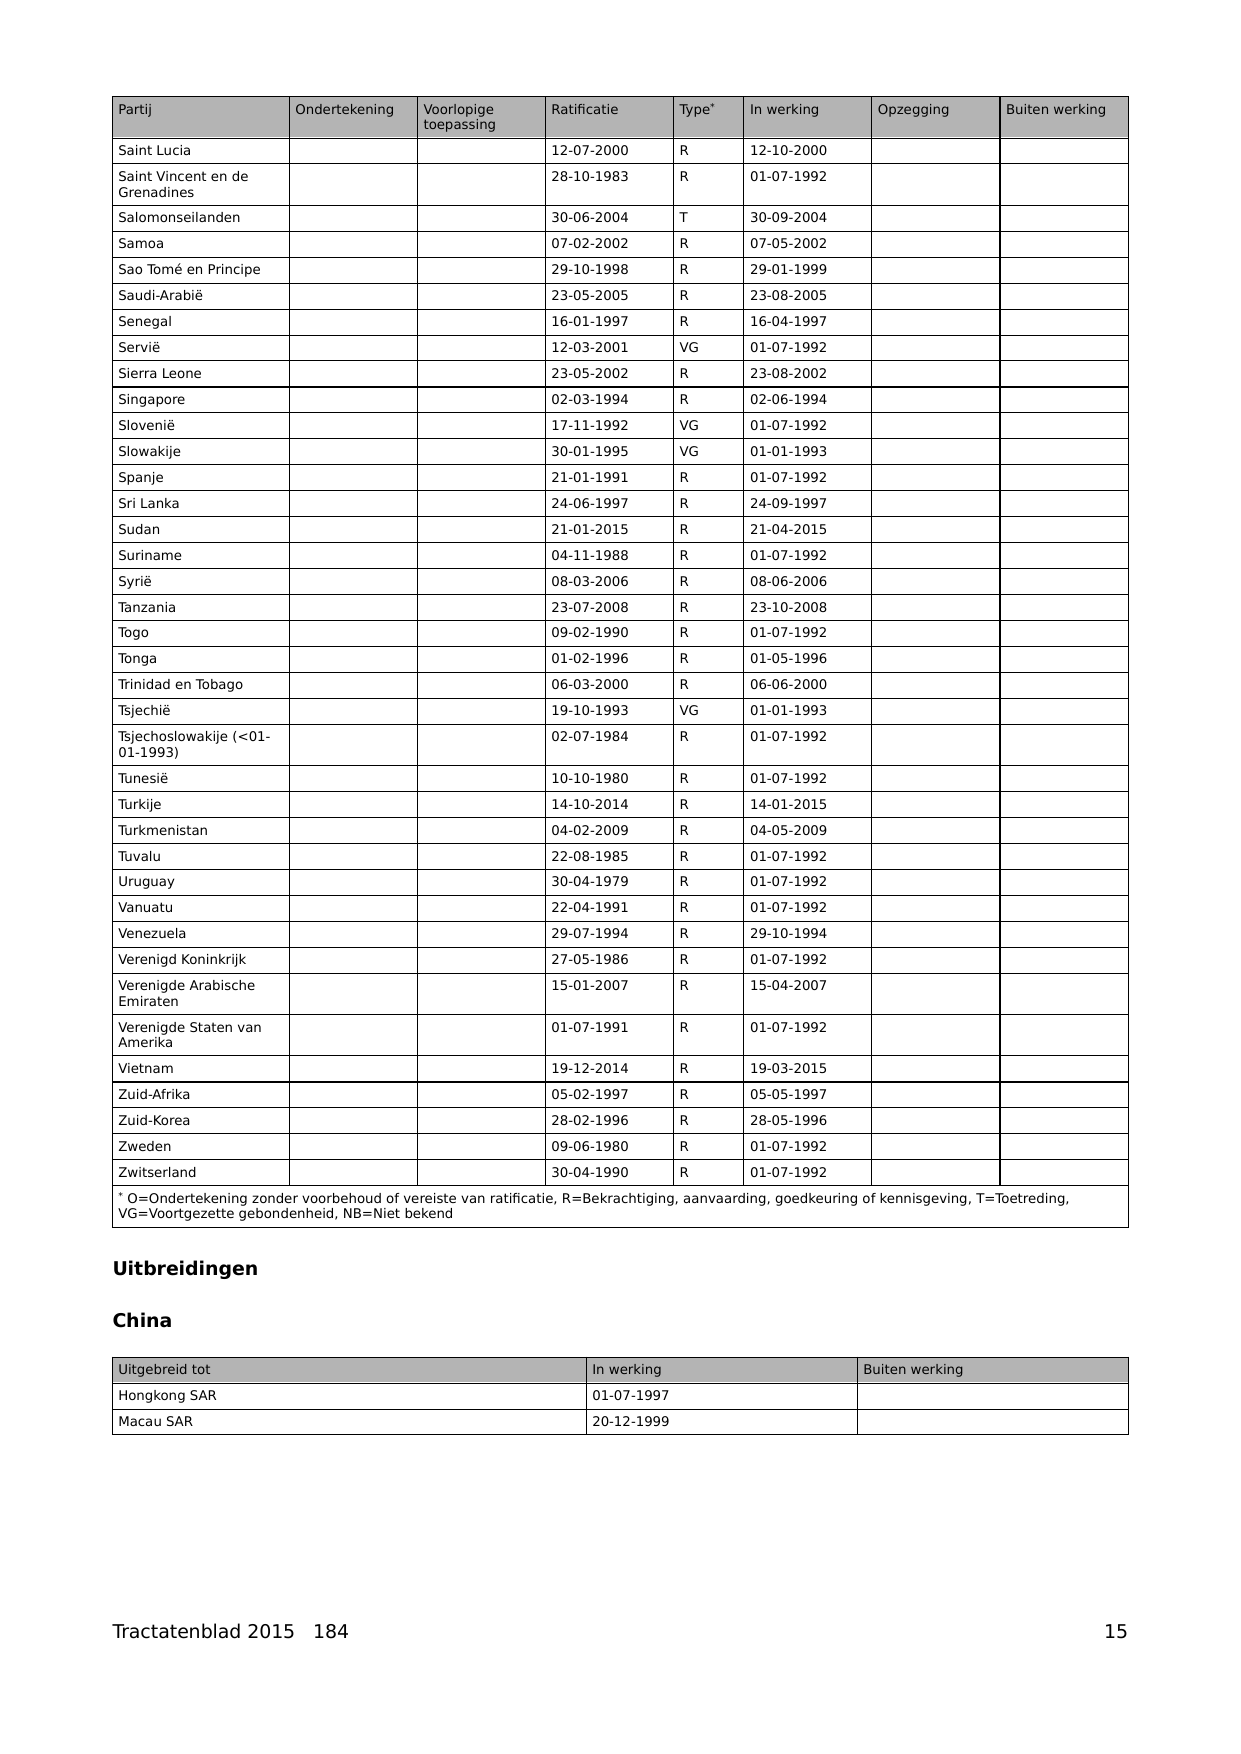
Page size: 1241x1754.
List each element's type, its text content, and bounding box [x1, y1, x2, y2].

table_header Opzegging [872, 97, 999, 137]
table_cell [418, 621, 545, 646]
table_cell [290, 896, 417, 921]
table_cell [418, 974, 545, 1014]
table_cell Uruguay [113, 870, 289, 895]
table_cell [872, 1056, 999, 1081]
table_header Type* [674, 97, 743, 137]
table_cell [418, 361, 545, 386]
table_cell [290, 465, 417, 490]
table_cell Sudan [113, 517, 289, 542]
table_cell [1001, 439, 1128, 464]
table_cell Togo [113, 621, 289, 646]
table_cell [1001, 1134, 1128, 1159]
table_cell 30-01-1995 [546, 439, 673, 464]
table_cell [872, 647, 999, 672]
table_cell [872, 258, 999, 283]
table_cell R [674, 1108, 743, 1133]
table_cell [872, 139, 999, 163]
table_header In werking [744, 97, 871, 137]
table_header Ondertekening [290, 97, 417, 137]
table_cell [872, 439, 999, 464]
table_cell 23-10-2008 [744, 595, 871, 620]
table_cell 02-03-1994 [546, 388, 673, 412]
table_cell [1001, 543, 1128, 568]
table_cell [1001, 818, 1128, 843]
table_cell Salomonseilanden [113, 206, 289, 231]
table_cell [418, 792, 545, 817]
table_cell 04-02-2009 [546, 818, 673, 843]
table_cell [1001, 922, 1128, 947]
table_cell [1001, 465, 1128, 490]
table_cell [418, 206, 545, 231]
table_cell R [674, 517, 743, 542]
table_cell 05-02-1997 [546, 1083, 673, 1107]
table_cell 12-10-2000 [744, 139, 871, 163]
table_cell [290, 388, 417, 412]
table_cell [872, 1083, 999, 1107]
table_cell [290, 361, 417, 386]
table_cell [290, 284, 417, 308]
table_cell 29-01-1999 [744, 258, 871, 283]
table_cell 15-04-2007 [744, 974, 871, 1014]
table_cell R [674, 543, 743, 568]
table_cell 04-11-1988 [546, 543, 673, 568]
table_cell [1001, 232, 1128, 257]
table_cell 01-07-1992 [744, 336, 871, 360]
table_cell [418, 1015, 545, 1055]
table_header Uitgebreid tot [113, 1358, 586, 1382]
table_cell [418, 673, 545, 698]
table_cell [872, 569, 999, 594]
table_cell R [674, 896, 743, 921]
table_cell [418, 543, 545, 568]
table_cell [872, 465, 999, 490]
table_cell 01-07-1992 [744, 1015, 871, 1055]
table_cell R [674, 465, 743, 490]
table_cell R [674, 844, 743, 869]
table_cell [1001, 844, 1128, 869]
table_cell [290, 258, 417, 283]
table_cell [1001, 284, 1128, 308]
table_cell [290, 1083, 417, 1107]
table_cell R [674, 164, 743, 205]
subtitle China [112, 1309, 1128, 1332]
table_cell 23-08-2002 [744, 361, 871, 386]
table_cell 22-08-1985 [546, 844, 673, 869]
table_cell R [674, 361, 743, 386]
table_cell [872, 388, 999, 412]
table_cell 08-03-2006 [546, 569, 673, 594]
table_cell [872, 1015, 999, 1055]
table_cell 01-07-1992 [744, 870, 871, 895]
table_cell 23-07-2008 [546, 595, 673, 620]
table_cell [872, 725, 999, 765]
table_cell Zuid-Afrika [113, 1083, 289, 1107]
table_cell Hongkong SAR [113, 1384, 586, 1408]
table_cell 29-10-1998 [546, 258, 673, 283]
table_cell R [674, 310, 743, 334]
table_cell 01-07-1992 [744, 164, 871, 205]
table_cell [1001, 491, 1128, 516]
table_cell R [674, 725, 743, 765]
table_cell [872, 792, 999, 817]
table_cell 01-05-1996 [744, 647, 871, 672]
table_cell [1001, 206, 1128, 231]
table_cell [872, 1108, 999, 1133]
table_cell 01-07-1992 [744, 621, 871, 646]
table_cell 01-07-1992 [744, 1134, 871, 1159]
table_cell 24-06-1997 [546, 491, 673, 516]
table_cell Slowakije [113, 439, 289, 464]
table_cell Tsjechoslowakije (<01-01-1993) [113, 725, 289, 765]
table_cell Spanje [113, 465, 289, 490]
table_cell 09-02-1990 [546, 621, 673, 646]
table_cell Saint Vincent en de Grenadines [113, 164, 289, 205]
table_cell R [674, 1134, 743, 1159]
table_cell 01-07-1992 [744, 766, 871, 791]
table_cell [290, 543, 417, 568]
table_cell Zwitserland [113, 1160, 289, 1185]
table_cell [1001, 647, 1128, 672]
table_cell [1001, 139, 1128, 163]
table_header Ratificatie [546, 97, 673, 137]
table_cell Sierra Leone [113, 361, 289, 386]
table_cell [290, 139, 417, 163]
table_cell 12-07-2000 [546, 139, 673, 163]
table_cell [1001, 595, 1128, 620]
table_cell 02-06-1994 [744, 388, 871, 412]
table_cell [418, 139, 545, 163]
table_cell [1001, 699, 1128, 723]
table_cell 06-03-2000 [546, 673, 673, 698]
table_cell [418, 948, 545, 972]
table_cell Trinidad en Tobago [113, 673, 289, 698]
table_cell [418, 232, 545, 257]
table_cell Singapore [113, 388, 289, 412]
table_cell [1001, 258, 1128, 283]
table_cell [872, 818, 999, 843]
table_cell R [674, 1160, 743, 1185]
table_cell VG [674, 413, 743, 438]
table_cell [872, 206, 999, 231]
table_cell [872, 673, 999, 698]
table_cell [418, 699, 545, 723]
table_cell 01-07-1997 [587, 1384, 857, 1408]
table_cell [872, 896, 999, 921]
table_cell [872, 595, 999, 620]
table_cell R [674, 139, 743, 163]
table_cell [1001, 361, 1128, 386]
table_cell 01-02-1996 [546, 647, 673, 672]
table_cell [418, 1160, 545, 1185]
table_cell [418, 388, 545, 412]
table_cell [872, 310, 999, 334]
table_cell [418, 844, 545, 869]
table_cell [418, 284, 545, 308]
table_cell Sri Lanka [113, 491, 289, 516]
table_cell [1001, 725, 1128, 765]
table_cell R [674, 1083, 743, 1107]
table_cell [290, 491, 417, 516]
table_cell [1001, 870, 1128, 895]
table_cell [1001, 336, 1128, 360]
table_cell 20-12-1999 [587, 1410, 857, 1434]
table_cell Verenigd Koninkrijk [113, 948, 289, 972]
table_cell [290, 439, 417, 464]
table_cell [418, 818, 545, 843]
table_cell 07-05-2002 [744, 232, 871, 257]
table_cell [1001, 673, 1128, 698]
table_cell [1001, 1160, 1128, 1185]
table_cell Macau SAR [113, 1410, 586, 1434]
table_cell 01-07-1992 [744, 413, 871, 438]
table_cell 06-06-2000 [744, 673, 871, 698]
table_cell R [674, 818, 743, 843]
table_cell [872, 621, 999, 646]
table_cell Servië [113, 336, 289, 360]
table_cell [1001, 766, 1128, 791]
table_cell 04-05-2009 [744, 818, 871, 843]
table_header In werking [587, 1358, 857, 1382]
table_cell [290, 1160, 417, 1185]
table_cell Syrië [113, 569, 289, 594]
table_cell [1001, 1015, 1128, 1055]
table_cell R [674, 388, 743, 412]
table_cell [872, 948, 999, 972]
table_cell 29-07-1994 [546, 922, 673, 947]
table_cell [418, 569, 545, 594]
table_cell [418, 766, 545, 791]
table_cell Senegal [113, 310, 289, 334]
table_cell R [674, 621, 743, 646]
table_cell [290, 844, 417, 869]
table_cell [1001, 310, 1128, 334]
table_cell 14-10-2014 [546, 792, 673, 817]
table_cell [872, 336, 999, 360]
table_cell 19-03-2015 [744, 1056, 871, 1081]
table_cell [418, 922, 545, 947]
table_cell 14-01-2015 [744, 792, 871, 817]
table_cell 02-07-1984 [546, 725, 673, 765]
table_cell [418, 491, 545, 516]
table_cell 17-11-1992 [546, 413, 673, 438]
table_cell R [674, 673, 743, 698]
table_cell [1001, 569, 1128, 594]
table_cell Turkmenistan [113, 818, 289, 843]
table_cell Samoa [113, 232, 289, 257]
table_cell [1001, 1056, 1128, 1081]
table_cell 21-01-1991 [546, 465, 673, 490]
table_cell [872, 413, 999, 438]
table_cell 29-10-1994 [744, 922, 871, 947]
table_cell [418, 1056, 545, 1081]
table_cell [290, 974, 417, 1014]
table_cell [418, 1108, 545, 1133]
table_cell [872, 922, 999, 947]
table_cell [872, 517, 999, 542]
table_cell 01-07-1992 [744, 465, 871, 490]
table_cell R [674, 1015, 743, 1055]
table_cell [872, 164, 999, 205]
table_cell R [674, 284, 743, 308]
table_cell [858, 1384, 1128, 1408]
table_cell 09-06-1980 [546, 1134, 673, 1159]
table_cell [872, 1134, 999, 1159]
table_cell VG [674, 336, 743, 360]
table_cell Tuvalu [113, 844, 289, 869]
table_cell 08-06-2006 [744, 569, 871, 594]
table_cell 30-09-2004 [744, 206, 871, 231]
table_cell [872, 491, 999, 516]
table_cell 23-05-2005 [546, 284, 673, 308]
table_cell [872, 870, 999, 895]
table_cell [290, 310, 417, 334]
table_cell R [674, 647, 743, 672]
table_cell [290, 699, 417, 723]
table_cell 27-05-1986 [546, 948, 673, 972]
table_cell [872, 232, 999, 257]
table_cell 12-03-2001 [546, 336, 673, 360]
table_cell R [674, 491, 743, 516]
table_cell [1001, 388, 1128, 412]
table_cell * O=Ondertekening zonder voorbehoud of vereiste van ratificatie, R=Bekrachtiging, aanvaarding, goedkeuring of kennisgeving, T=Toetreding, VG=Voortgezette gebondenheid, NB=Niet bekend [113, 1186, 1128, 1227]
table_cell [418, 310, 545, 334]
table_cell [872, 974, 999, 1014]
table_cell 21-01-2015 [546, 517, 673, 542]
table_cell [290, 232, 417, 257]
table_cell [290, 621, 417, 646]
table_cell 01-07-1992 [744, 844, 871, 869]
table_cell [1001, 896, 1128, 921]
table_cell [1001, 164, 1128, 205]
table_cell 01-07-1992 [744, 948, 871, 972]
table_cell [290, 647, 417, 672]
table_cell [872, 766, 999, 791]
table_cell [1001, 792, 1128, 817]
table_cell [418, 1134, 545, 1159]
table_cell [418, 258, 545, 283]
table_cell Tonga [113, 647, 289, 672]
table_cell 01-07-1992 [744, 543, 871, 568]
table_cell [290, 1015, 417, 1055]
table_cell 28-05-1996 [744, 1108, 871, 1133]
table_cell [290, 1056, 417, 1081]
table_cell Suriname [113, 543, 289, 568]
table_cell 16-01-1997 [546, 310, 673, 334]
table_cell [290, 673, 417, 698]
table_cell [290, 1134, 417, 1159]
table_cell 01-07-1992 [744, 896, 871, 921]
table_cell 01-07-1992 [744, 1160, 871, 1185]
table_cell R [674, 258, 743, 283]
table_cell Slovenië [113, 413, 289, 438]
table_cell [872, 361, 999, 386]
table_cell 19-10-1993 [546, 699, 673, 723]
table_cell [290, 922, 417, 947]
table_cell [1001, 974, 1128, 1014]
table_cell 30-04-1990 [546, 1160, 673, 1185]
table_cell [1001, 517, 1128, 542]
table_cell Turkije [113, 792, 289, 817]
table_cell R [674, 569, 743, 594]
table_cell VG [674, 699, 743, 723]
table_cell Tanzania [113, 595, 289, 620]
table_cell [418, 896, 545, 921]
table_cell R [674, 792, 743, 817]
table_cell 24-09-1997 [744, 491, 871, 516]
table_cell [872, 1160, 999, 1185]
table_cell [290, 725, 417, 765]
table_cell [418, 725, 545, 765]
table_cell R [674, 974, 743, 1014]
table_cell [1001, 621, 1128, 646]
table_cell 23-08-2005 [744, 284, 871, 308]
table_cell [872, 284, 999, 308]
table_cell 15-01-2007 [546, 974, 673, 1014]
table_cell Tsjechië [113, 699, 289, 723]
table_cell [872, 543, 999, 568]
table_cell [418, 439, 545, 464]
table_cell [290, 818, 417, 843]
table_cell Vanuatu [113, 896, 289, 921]
table_cell [1001, 413, 1128, 438]
table_cell [872, 699, 999, 723]
table_cell [418, 595, 545, 620]
table_cell T [674, 206, 743, 231]
table_cell [418, 647, 545, 672]
table_cell Saudi-Arabië [113, 284, 289, 308]
table_cell [290, 870, 417, 895]
table_cell [418, 870, 545, 895]
table_cell [290, 569, 417, 594]
table_cell [290, 206, 417, 231]
table_cell [418, 336, 545, 360]
table_cell 22-04-1991 [546, 896, 673, 921]
table_cell Verenigde Arabische Emiraten [113, 974, 289, 1014]
table_cell [418, 413, 545, 438]
table_cell Zweden [113, 1134, 289, 1159]
table_cell 01-07-1992 [744, 725, 871, 765]
table_cell R [674, 1056, 743, 1081]
table_cell [418, 465, 545, 490]
table_cell 01-07-1991 [546, 1015, 673, 1055]
table_cell 28-10-1983 [546, 164, 673, 205]
table_cell [290, 517, 417, 542]
table_cell [290, 948, 417, 972]
table_cell 28-02-1996 [546, 1108, 673, 1133]
table_cell [418, 164, 545, 205]
table_cell 21-04-2015 [744, 517, 871, 542]
table_cell 10-10-1980 [546, 766, 673, 791]
table_cell 30-06-2004 [546, 206, 673, 231]
table_cell 19-12-2014 [546, 1056, 673, 1081]
table_header Buiten werking [1001, 97, 1128, 137]
table_cell Verenigde Staten van Amerika [113, 1015, 289, 1055]
table_header Voorlopige toepassing [418, 97, 545, 137]
table_cell Zuid-Korea [113, 1108, 289, 1133]
table_cell 01-01-1993 [744, 699, 871, 723]
table_cell R [674, 870, 743, 895]
table_cell [290, 766, 417, 791]
table_cell 16-04-1997 [744, 310, 871, 334]
table_cell Venezuela [113, 922, 289, 947]
table_cell [418, 517, 545, 542]
table_cell [290, 336, 417, 360]
table_cell 23-05-2002 [546, 361, 673, 386]
table_cell R [674, 595, 743, 620]
subtitle Uitbreidingen [112, 1258, 1128, 1279]
table_cell VG [674, 439, 743, 464]
table_cell 05-05-1997 [744, 1083, 871, 1107]
table_cell [1001, 1108, 1128, 1133]
table_cell Sao Tomé en Principe [113, 258, 289, 283]
table_header Partij [113, 97, 289, 137]
table_cell 07-02-2002 [546, 232, 673, 257]
table_cell Vietnam [113, 1056, 289, 1081]
table_cell R [674, 766, 743, 791]
table_cell [1001, 1083, 1128, 1107]
table_cell R [674, 922, 743, 947]
table_cell [290, 595, 417, 620]
table_cell Tunesië [113, 766, 289, 791]
table_cell [290, 164, 417, 205]
table_cell [418, 1083, 545, 1107]
table_cell R [674, 948, 743, 972]
table_cell 30-04-1979 [546, 870, 673, 895]
table_cell [1001, 948, 1128, 972]
table_cell [872, 844, 999, 869]
table_cell 01-01-1993 [744, 439, 871, 464]
table_cell [290, 1108, 417, 1133]
table_cell Saint Lucia [113, 139, 289, 163]
table_cell [290, 413, 417, 438]
table_cell [290, 792, 417, 817]
table_cell [858, 1410, 1128, 1434]
table_header Buiten werking [858, 1358, 1128, 1382]
table_cell R [674, 232, 743, 257]
